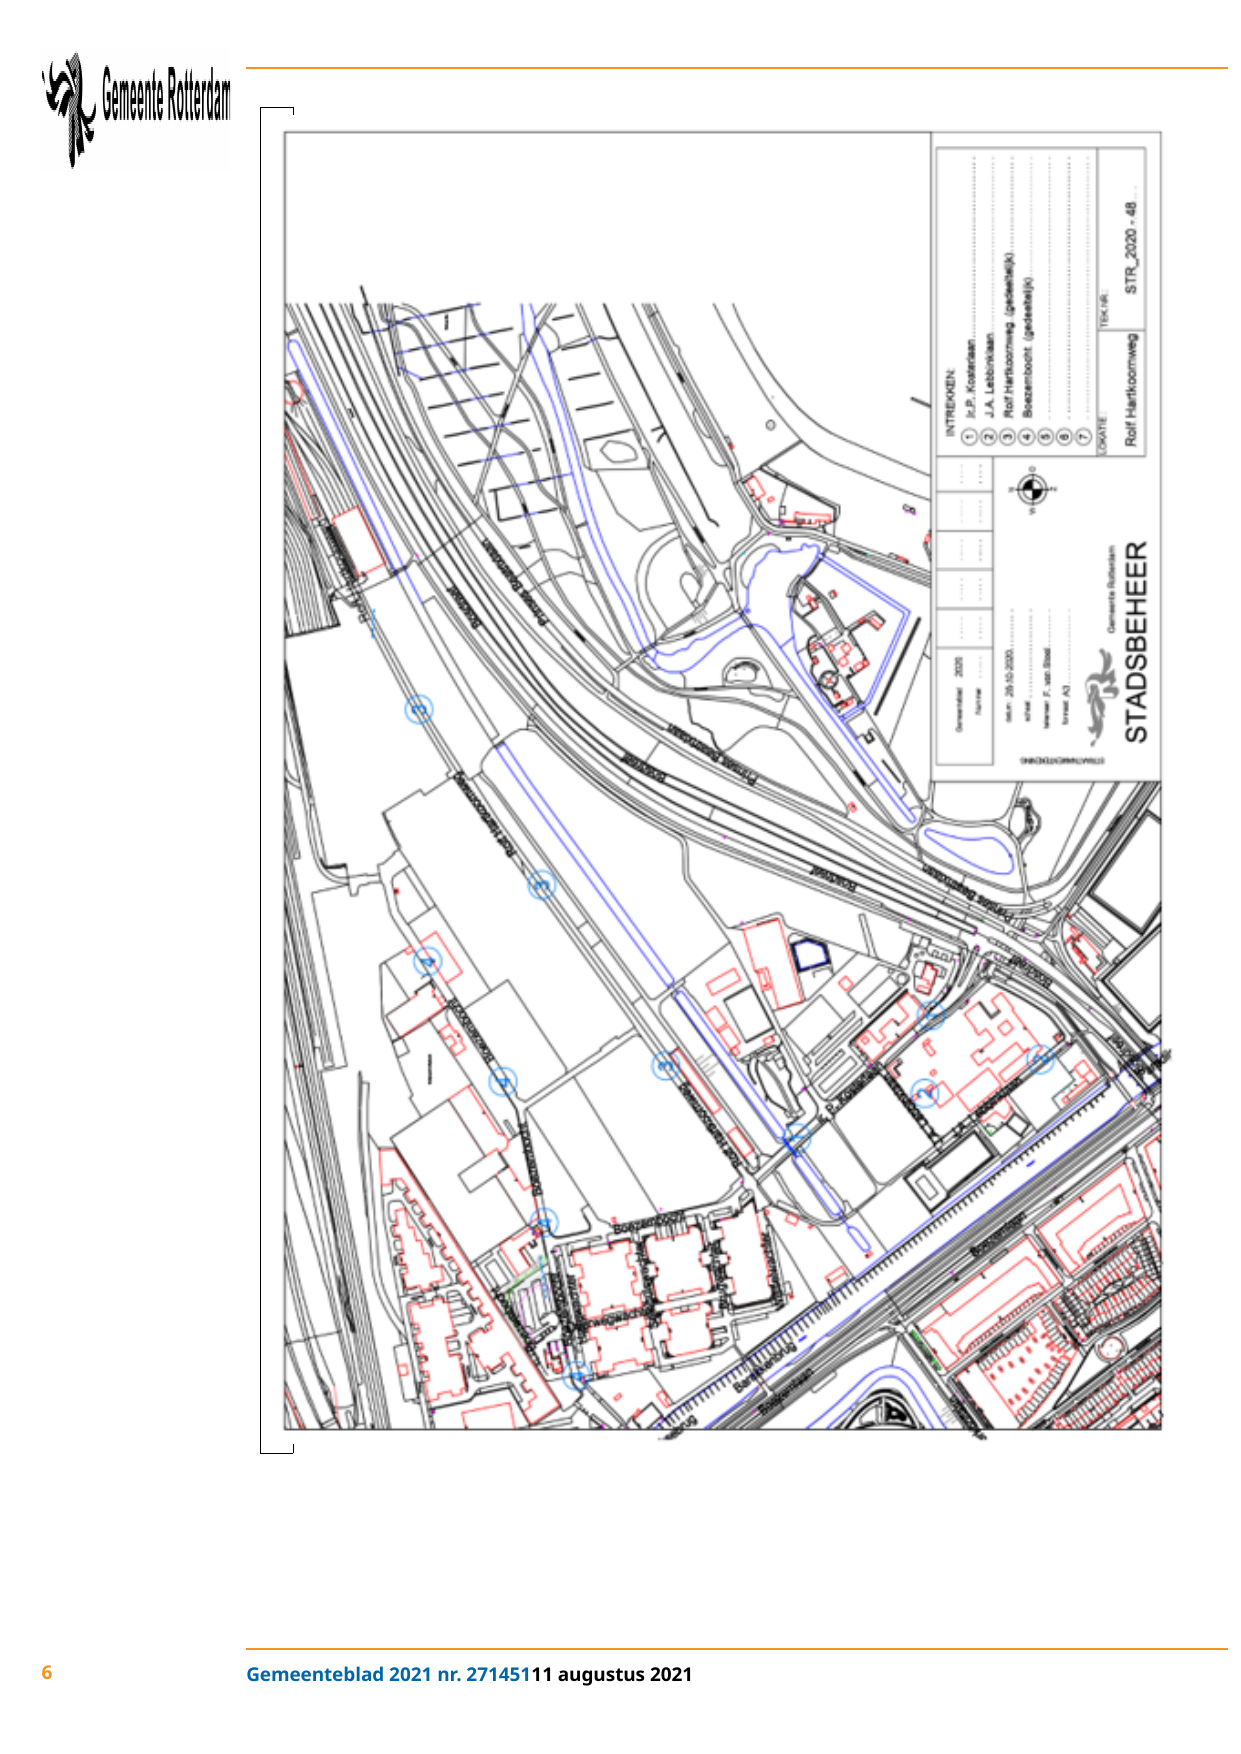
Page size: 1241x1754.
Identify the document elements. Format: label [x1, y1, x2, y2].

picture [268, 115, 1173, 1444]
picture [41, 47, 231, 172]
